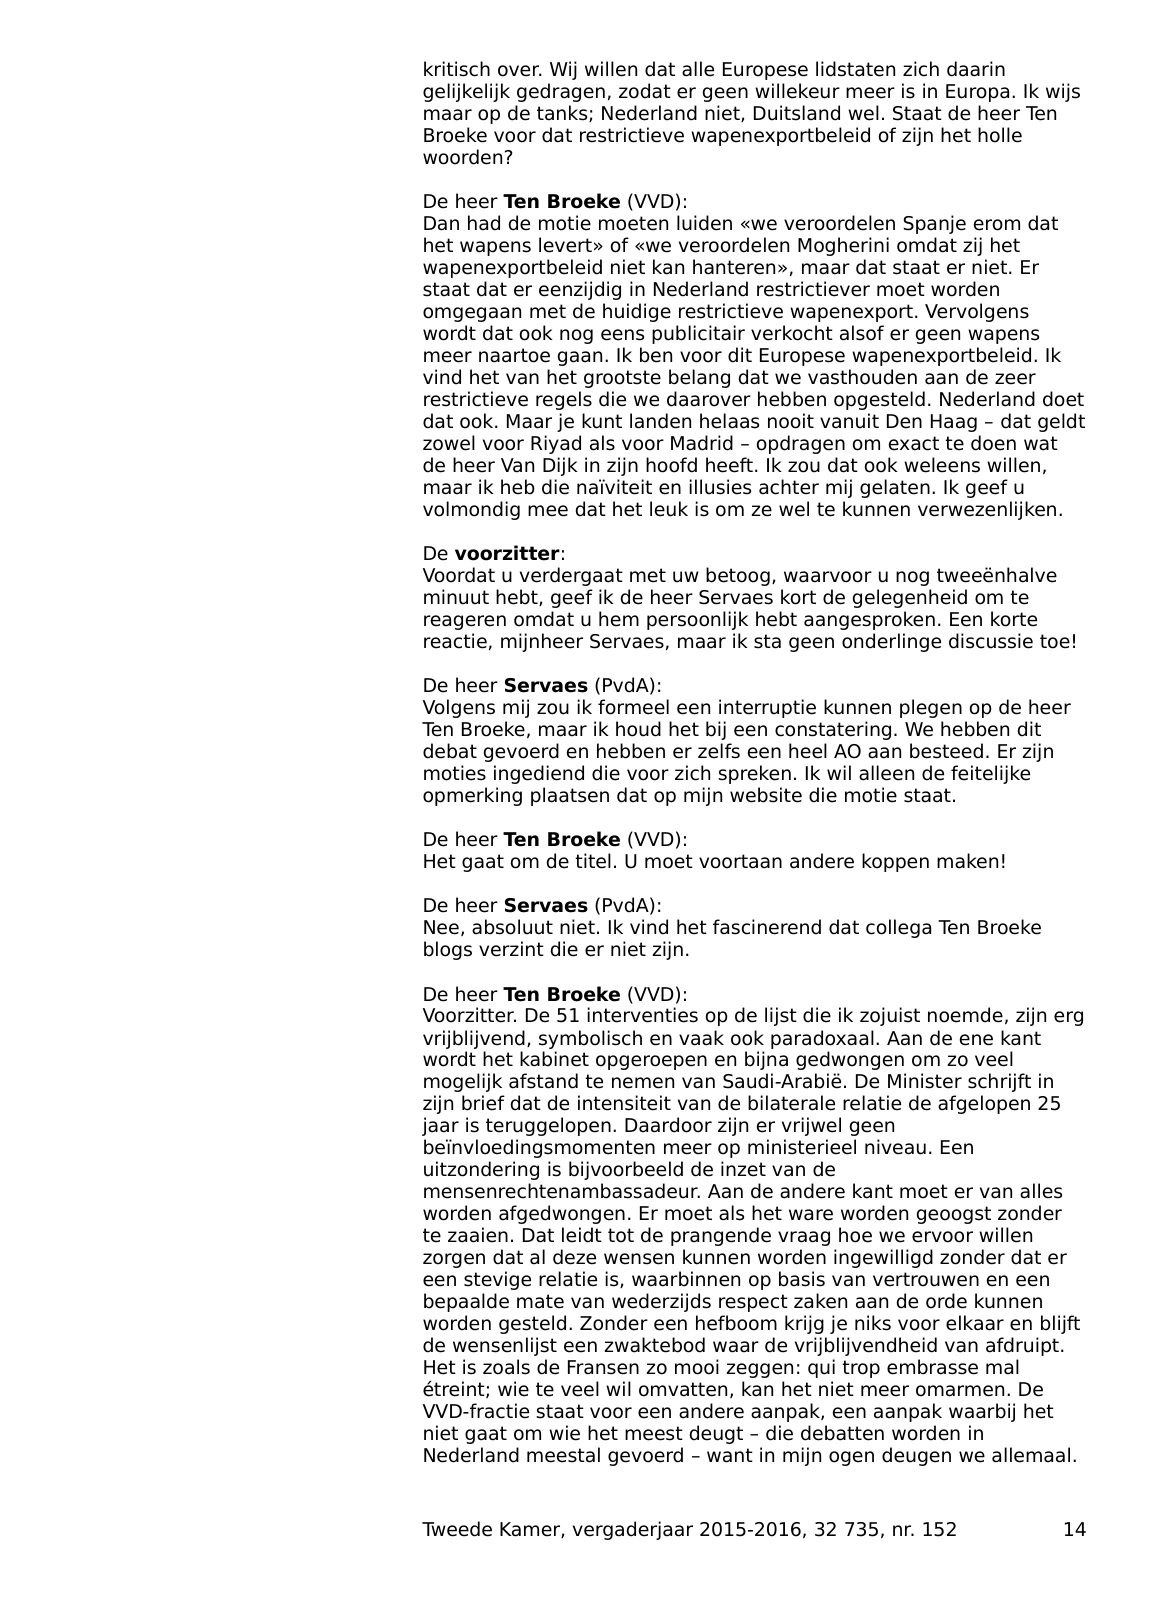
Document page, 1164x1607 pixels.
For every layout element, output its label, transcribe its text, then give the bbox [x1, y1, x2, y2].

text De heer Ten Broeke (VVD): [422, 829, 1087, 851]
text Het gaat om de titel. U moet voortaan andere koppen maken! [422, 851, 1087, 873]
text Voordat u verdergaat met uw betoog, waarvoor u nog tweeënhalve minuut hebt, geef ik de heer Servaes kort de gelegenheid om te reageren omdat u hem persoonlijk hebt aangesproken. Een korte reactie, mijnheer Servaes, maar ik sta geen onderlinge discussie toe! [422, 565, 1087, 653]
text Nee, absoluut niet. Ik vind het fascinerend dat collega Ten Broeke blogs verzint die er niet zijn. [422, 917, 1087, 961]
text De heer Ten Broeke (VVD): [422, 191, 1087, 213]
text De voorzitter: [422, 543, 1087, 565]
text De heer Ten Broeke (VVD): [422, 983, 1087, 1005]
text Volgens mij zou ik formeel een interruptie kunnen plegen op de heer Ten Broeke, maar ik houd het bij een constatering. We hebben dit debat gevoerd en hebben er zelfs een heel AO aan besteed. Er zijn moties ingediend die voor zich spreken. Ik wil alleen de feitelijke opmerking plaatsen dat op mijn website die motie staat. [422, 697, 1087, 807]
text Voorzitter. De 51 interventies op de lijst die ik zojuist noemde, zijn erg vrijblijvend, symbolisch en vaak ook paradoxaal. Aan de ene kant wordt het kabinet opgeroepen en bijna gedwongen om zo veel mogelijk afstand te nemen van Saudi-Arabië. De Minister schrijft in zijn brief dat de intensiteit van de bilaterale relatie de afgelopen 25 jaar is teruggelopen. Daardoor zijn er vrijwel geen beïnvloedingsmomenten meer op ministerieel niveau. Een uitzondering is bijvoorbeeld de inzet van de mensenrechtenambassadeur. Aan de andere kant moet er van alles worden afgedwongen. Er moet als het ware worden geoogst zonder te zaaien. Dat leidt tot de prangende vraag hoe we ervoor willen zorgen dat al deze wensen kunnen worden ingewilligd zonder dat er een stevige relatie is, waarbinnen op basis van vertrouwen en een bepaalde mate van wederzijds respect zaken aan de orde kunnen worden gesteld. Zonder een hefboom krijg je niks voor elkaar en blijft de wensenlijst een zwaktebod waar de vrijblijvendheid van afdruipt. Het is zoals de Fransen zo mooi zeggen: qui trop embrasse mal étreint; wie te veel wil omvatten, kan het niet meer omarmen. De VVD-fractie staat voor een andere aanpak, een aanpak waarbij het niet gaat om wie het meest deugt – die debatten worden in Nederland meestal gevoerd – want in mijn ogen deugen we allemaal. [422, 1005, 1087, 1467]
text De heer Servaes (PvdA): [422, 675, 1087, 697]
text kritisch over. Wij willen dat alle Europese lidstaten zich daarin gelijkelijk gedragen, zodat er geen willekeur meer is in Europa. Ik wijs maar op de tanks; Nederland niet, Duitsland wel. Staat de heer Ten Broeke voor dat restrictieve wapenexportbeleid of zijn het holle woorden? [422, 59, 1087, 169]
text Dan had de motie moeten luiden «we veroordelen Spanje erom dat het wapens levert» of «we veroordelen Mogherini omdat zij het wapenexportbeleid niet kan hanteren», maar dat staat er niet. Er staat dat er eenzijdig in Nederland restrictiever moet worden omgegaan met de huidige restrictieve wapenexport. Vervolgens wordt dat ook nog eens publicitair verkocht alsof er geen wapens meer naartoe gaan. Ik ben voor dit Europese wapenexportbeleid. Ik vind het van het grootste belang dat we vasthouden aan de zeer restrictieve regels die we daarover hebben opgesteld. Nederland doet dat ook. Maar je kunt landen helaas nooit vanuit Den Haag – dat geldt zowel voor Riyad als voor Madrid – opdragen om exact te doen wat de heer Van Dijk in zijn hoofd heeft. Ik zou dat ook weleens willen, maar ik heb die naïviteit en illusies achter mij gelaten. Ik geef u volmondig mee dat het leuk is om ze wel te kunnen verwezenlijken. [422, 213, 1087, 521]
text De heer Servaes (PvdA): [422, 895, 1087, 917]
